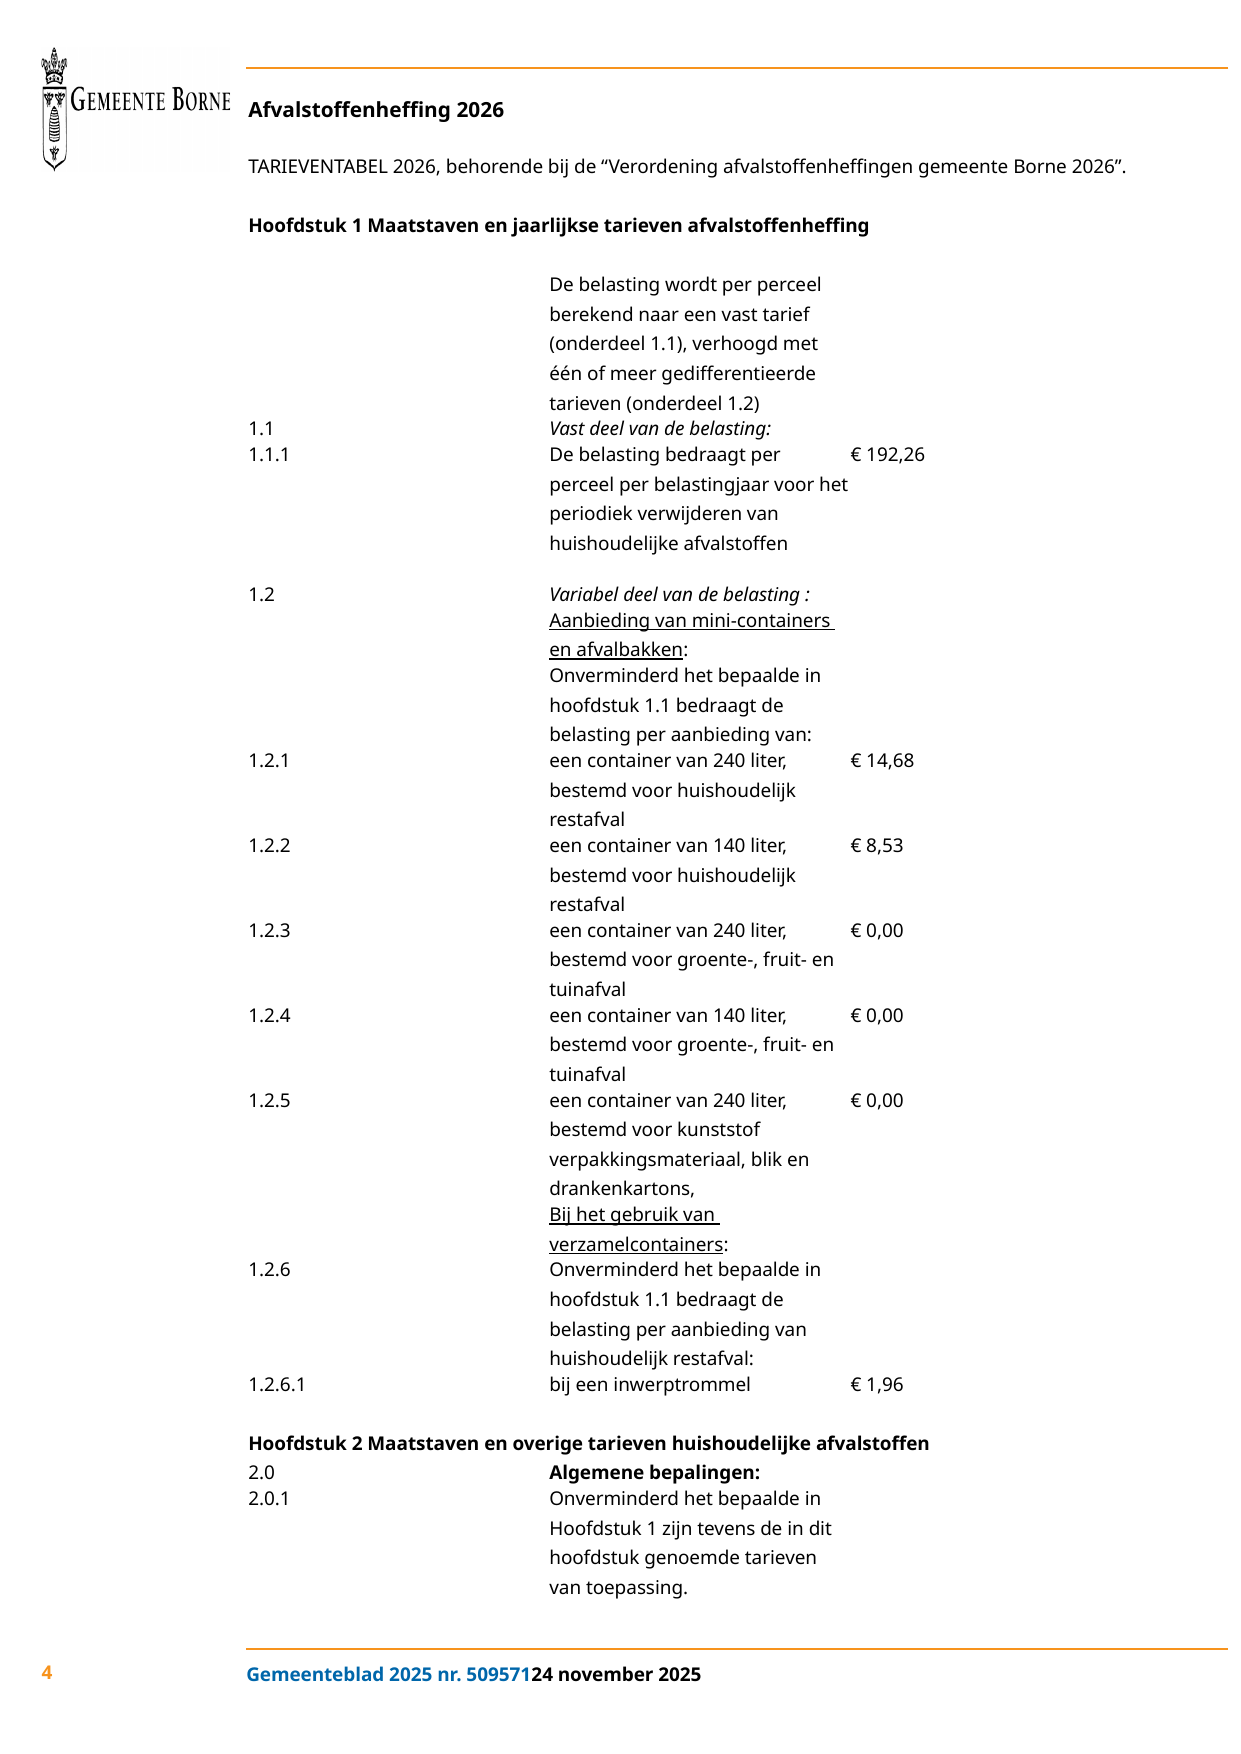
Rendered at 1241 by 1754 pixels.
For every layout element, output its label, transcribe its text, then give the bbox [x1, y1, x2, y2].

table_cell 1.2.1 [248, 747, 549, 832]
table_header [850, 1459, 1152, 1485]
table_cell 1.2.3 [248, 917, 549, 1002]
table_cell [549, 556, 850, 581]
table_cell [248, 1201, 549, 1257]
table_cell 1.2.4 [248, 1002, 549, 1087]
table_cell Bij het gebruik van verzamelcontainers: [549, 1201, 850, 1257]
table_cell Onverminderd het bepaalde in Hoofdstuk 1 zijn tevens de in dit hoofdstuk genoemde tarieven van toepassing. [549, 1485, 850, 1599]
table_cell [850, 1485, 1152, 1599]
table_cell € 192,26 [850, 441, 1152, 556]
table_cell Onverminderd het bepaalde in hoofdstuk 1.1 bedraagt de belasting per aanbieding van: [549, 663, 850, 747]
table_header [248, 271, 549, 415]
text Hoofdstuk 2 Maatstaven en overige tarieven huishoudelijke afvalstoffen [248, 1430, 1152, 1455]
picture [41, 47, 231, 172]
text Hoofdstuk 1 Maatstaven en jaarlijkse tarieven afvalstoffenheffing [248, 212, 1152, 238]
table_cell Vast deel van de belasting: [549, 415, 850, 441]
table_cell 1.2.6 [248, 1257, 549, 1371]
table_cell 2.0.1 [248, 1485, 549, 1599]
table_header Algemene bepalingen: [549, 1459, 850, 1485]
table_cell [850, 556, 1152, 581]
table_cell een container van 240 liter, bestemd voor kunststof verpakkingsmateriaal, blik en drankenkartons, [549, 1087, 850, 1201]
table_cell De belasting bedraagt per perceel per belastingjaar voor het periodiek verwijderen van huishoudelijke afvalstoffen [549, 441, 850, 556]
text Afvalstoffenheffing 2026 [248, 95, 1152, 123]
table_cell Variabel deel van de belasting : [549, 581, 850, 607]
table_cell € 0,00 [850, 917, 1152, 1002]
table_cell een container van 140 liter, bestemd voor huishoudelijk restafval [549, 832, 850, 917]
table_cell 1.1 [248, 415, 549, 441]
table_cell [248, 607, 549, 662]
table_cell [248, 556, 549, 581]
table_cell € 1,96 [850, 1371, 1152, 1397]
table_header De belasting wordt per perceel berekend naar een vast tarief (onderdeel 1.1), verhoogd met één of meer gedifferentieerde tarieven (onderdeel 1.2) [549, 271, 850, 415]
table_cell 1.2.5 [248, 1087, 549, 1201]
table_cell Aanbieding van mini-containers en afvalbakken: [549, 607, 850, 662]
table_cell Onverminderd het bepaalde in hoofdstuk 1.1 bedraagt de belasting per aanbieding van huishoudelijk restafval: [549, 1257, 850, 1371]
table_cell een container van 140 liter, bestemd voor groente-, fruit- en tuinafval [549, 1002, 850, 1087]
table_cell [850, 581, 1152, 607]
table_cell € 0,00 [850, 1087, 1152, 1201]
table_cell 1.2.2 [248, 832, 549, 917]
table_header 2.0 [248, 1459, 549, 1485]
table_cell 1.2 [248, 581, 549, 607]
table_header [850, 271, 1152, 415]
table_cell [850, 1201, 1152, 1257]
table_cell € 8,53 [850, 832, 1152, 917]
table_cell [850, 663, 1152, 747]
table_cell € 0,00 [850, 1002, 1152, 1087]
table_cell 1.2.6.1 [248, 1371, 549, 1397]
table_cell [850, 415, 1152, 441]
table_cell [850, 607, 1152, 662]
table_cell bij een inwerptrommel [549, 1371, 850, 1397]
table_cell een container van 240 liter, bestemd voor groente-, fruit- en tuinafval [549, 917, 850, 1002]
text TARIEVENTABEL 2026, behorende bij de “Verordening afvalstoffenheffingen gemeente Borne 2026”. [248, 153, 1152, 179]
table_cell een container van 240 liter, bestemd voor huishoudelijk restafval [549, 747, 850, 832]
table_cell € 14,68 [850, 747, 1152, 832]
table_cell 1.1.1 [248, 441, 549, 556]
table_cell [248, 663, 549, 747]
table_cell [850, 1257, 1152, 1371]
